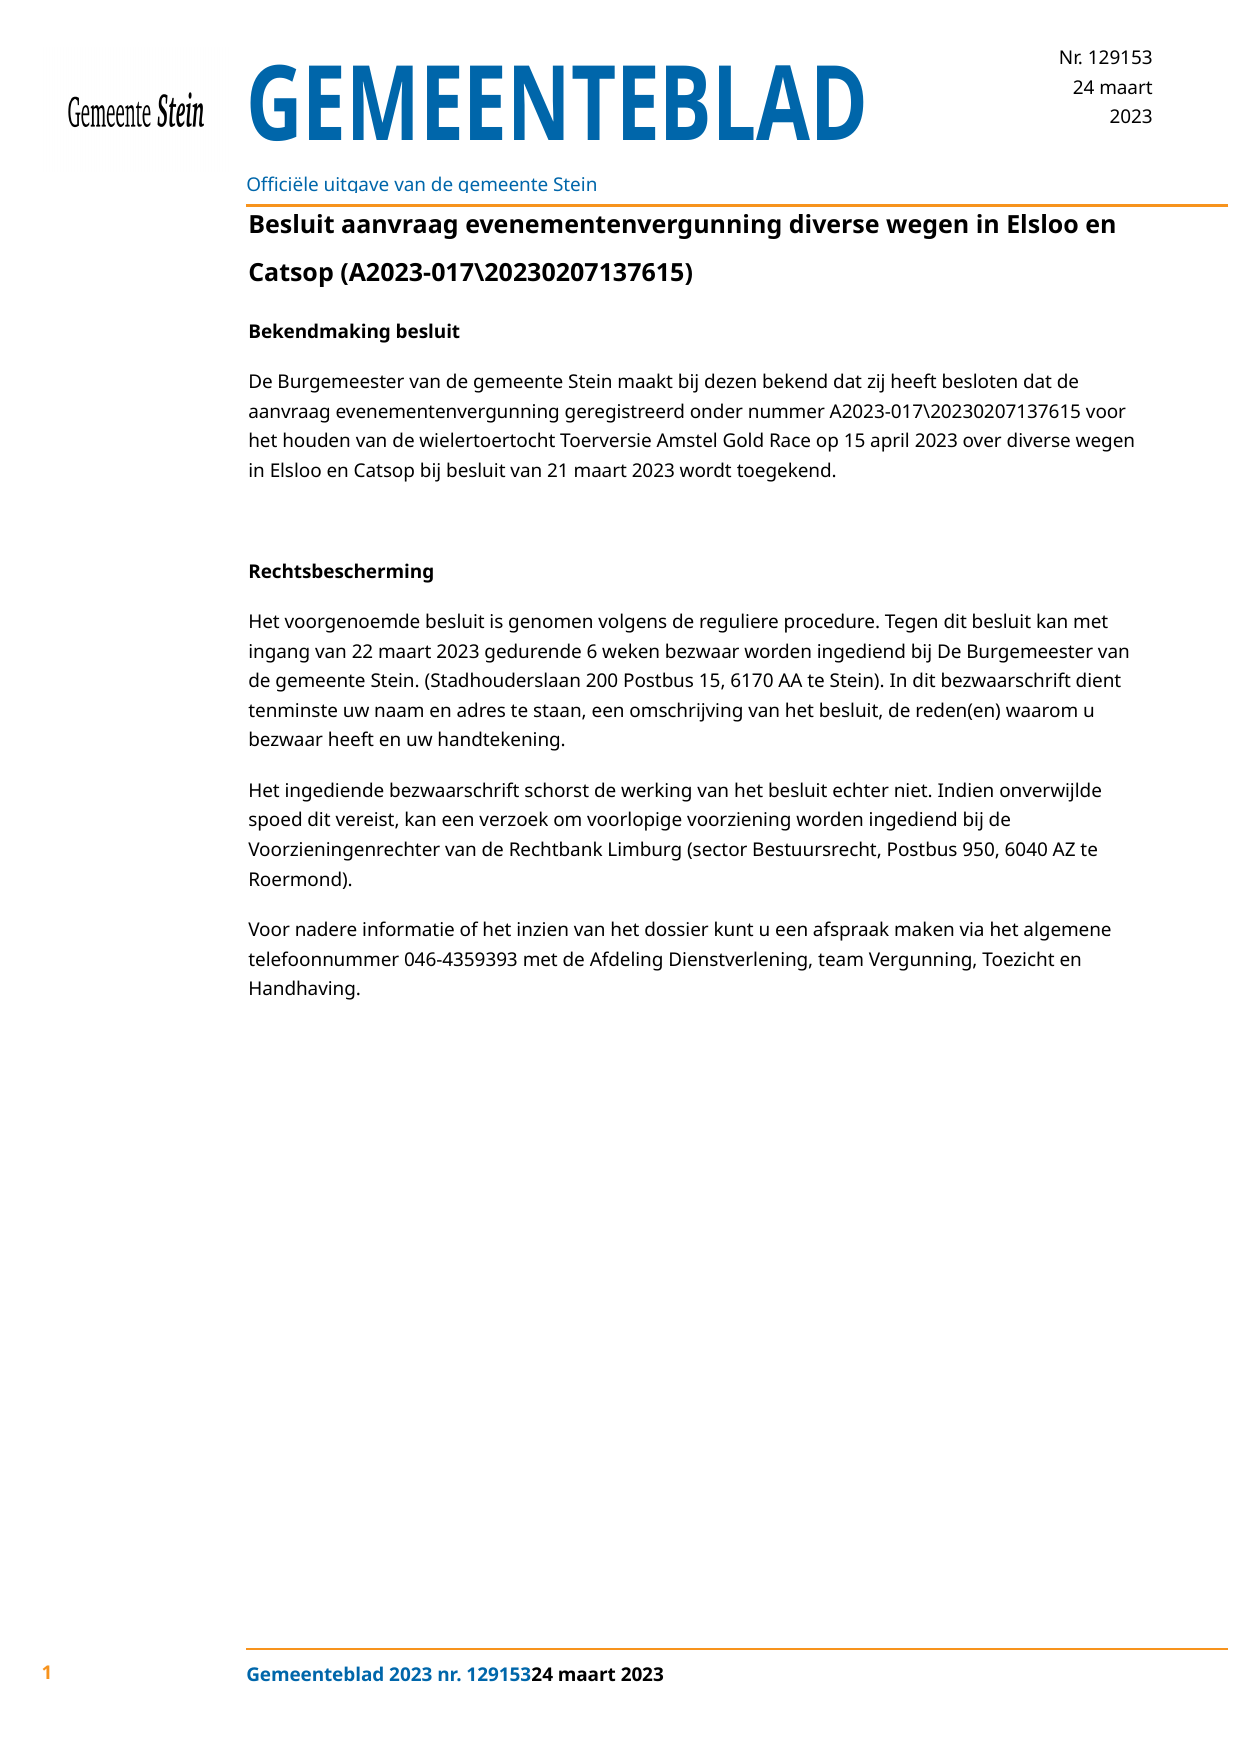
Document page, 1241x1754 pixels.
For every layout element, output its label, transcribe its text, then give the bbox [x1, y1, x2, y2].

text Besluit aanvraag evenementenvergunning diverse wegen in Elsloo en Catsop (A2023-017\20230207137615) [248, 207, 1152, 288]
text Het voorgenoemde besluit is genomen volgens de reguliere procedure. Tegen dit besluit kan met ingang van 22 maart 2023 gedurende 6 weken bezwaar worden ingediend bij De Burgemeester van de gemeente Stein. (Stadhouderslaan 200 Postbus 15, 6170 AA te Stein). In dit bezwaarschrift dient tenminste uw naam en adres te staan, een omschrijving van het besluit, de reden(en) waarom u bezwaar heeft en uw handtekening. [248, 608, 1152, 752]
picture [41, 47, 231, 172]
text Bekendmaking besluit [248, 318, 1152, 344]
text Voor nadere informatie of het inzien van het dossier kunt u een afspraak maken via het algemene telefoonnummer 046-4359393 met de Afdeling Dienstverlening, team Vergunning, Toezicht en Handhaving. [248, 916, 1152, 1001]
text Het ingediende bezwaarschrift schorst de werking van het besluit echter niet. Indien onverwijlde spoed dit vereist, kan een verzoek om voorlopige voorziening worden ingediend bij de Voorzieningenrechter van de Rechtbank Limburg (sector Bestuursrecht, Postbus 950, 6040 AZ te Roermond). [248, 777, 1152, 892]
text De Burgemeester van de gemeente Stein maakt bij dezen bekend dat zij heeft besloten dat de aanvraag evenementenvergunning geregistreerd onder nummer A2023-017\20230207137615 voor het houden van de wielertoertocht Toerversie Amstel Gold Race op 15 april 2023 over diverse wegen in Elsloo en Catsop bij besluit van 21 maart 2023 wordt toegekend. [248, 368, 1152, 483]
text Rechtsbescherming [248, 558, 1152, 584]
